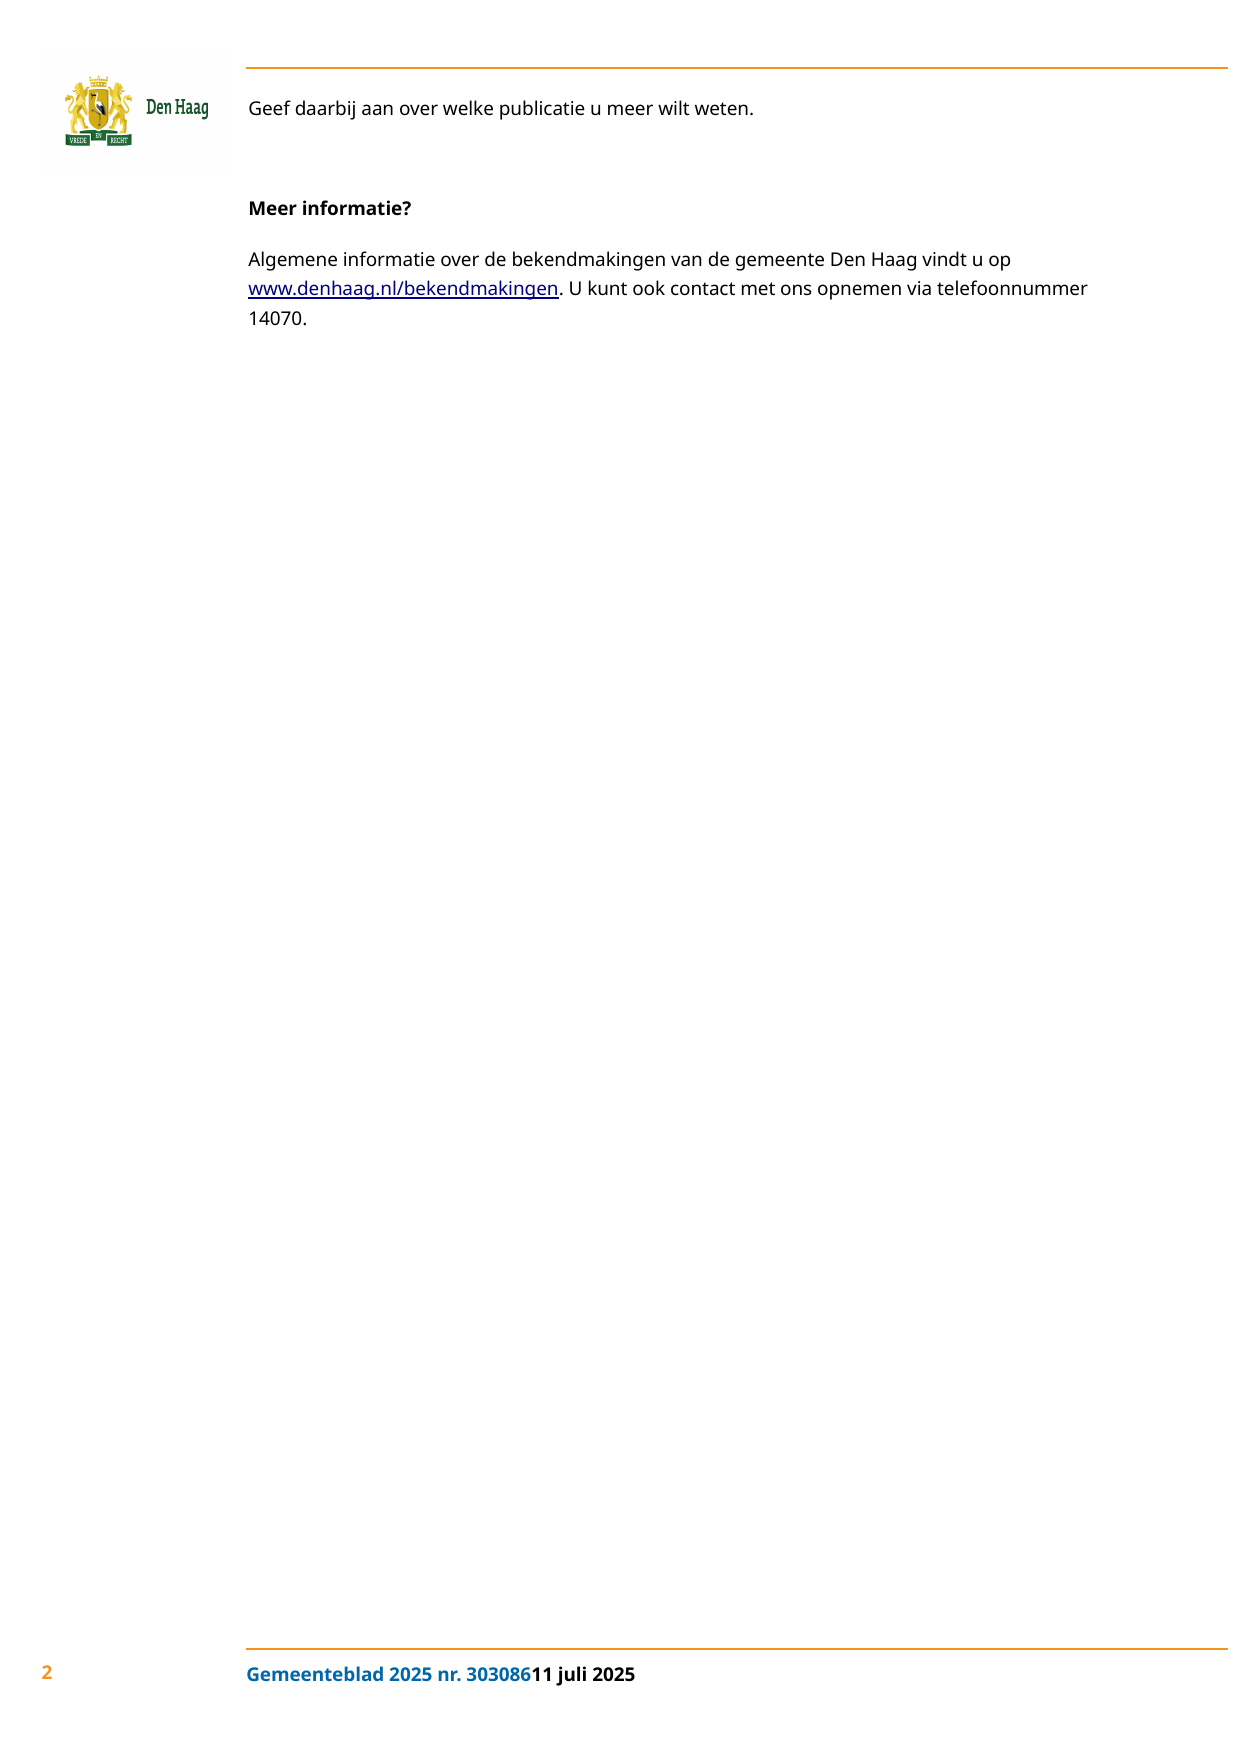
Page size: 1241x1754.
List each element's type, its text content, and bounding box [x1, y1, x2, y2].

text Geef daarbij aan over welke publicatie u meer wilt weten. [248, 95, 1152, 121]
text Algemene informatie over de bekendmakingen van de gemeente Den Haag vindt u op www.denhaag.nl/bekendmakingen. U kunt ook contact met ons opnemen via telefoonnummer 14070. [248, 246, 1152, 331]
text Meer informatie? [248, 196, 1152, 221]
picture [41, 47, 231, 172]
